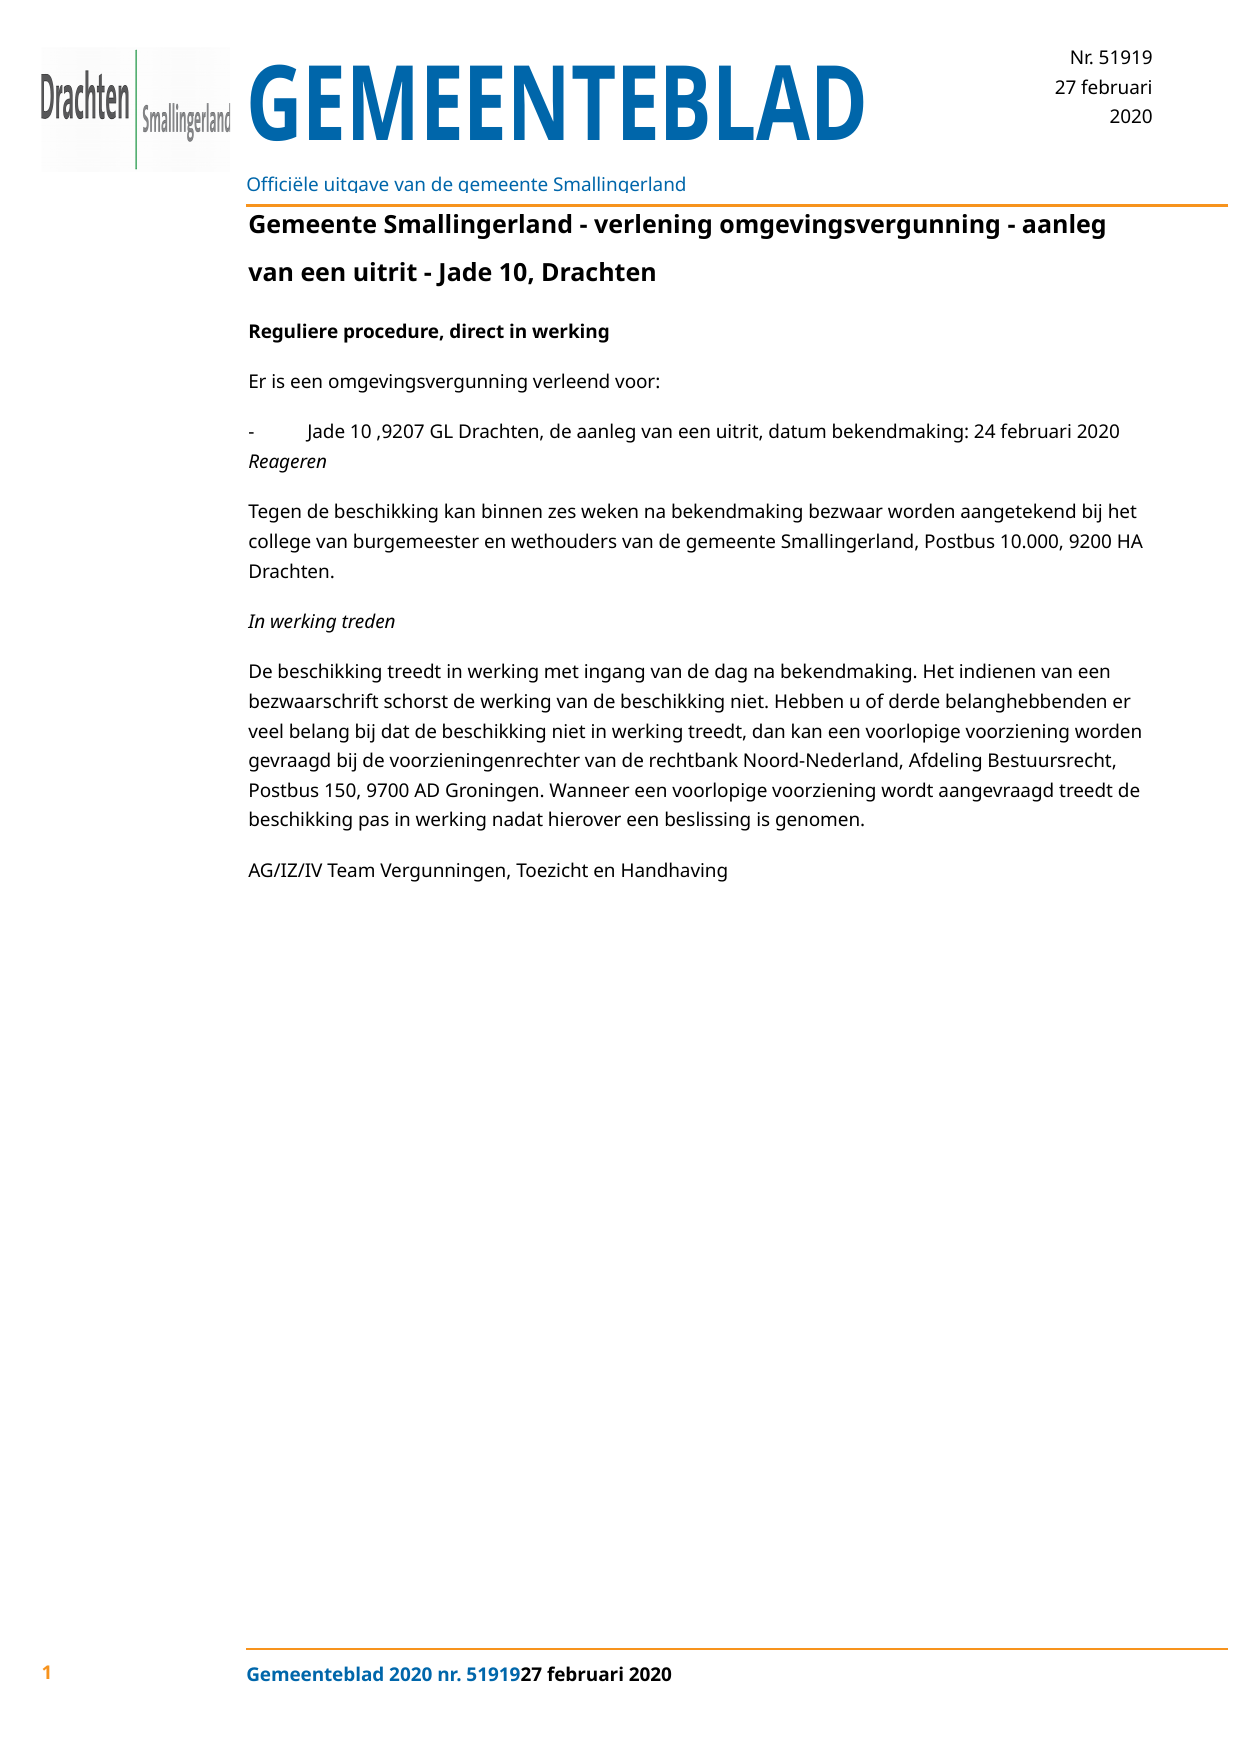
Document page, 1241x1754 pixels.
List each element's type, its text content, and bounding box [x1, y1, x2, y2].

text AG/IZ/IV Team Vergunningen, Toezicht en Handhaving [248, 857, 1152, 883]
text Er is een omgevingsvergunning verleend voor: [248, 368, 1152, 394]
list Jade 10 ,9207 GL Drachten, de aanleg van een uitrit, datum bekendmaking: 24 februari 2020 [248, 419, 1152, 444]
text Reguliere procedure, direct in werking [248, 318, 1152, 344]
text Tegen de beschikking kan binnen zes weken na bekendmaking bezwaar worden aangetekend bij het college van burgemeester en wethouders van de gemeente Smallingerland, Postbus 10.000, 9200 HA Drachten. [248, 499, 1152, 584]
picture [41, 47, 231, 172]
text Reageren [248, 448, 1152, 474]
text In werking treden [248, 608, 1152, 634]
text Gemeente Smallingerland - verlening omgevingsvergunning - aanleg van een uitrit - Jade 10, Drachten [248, 207, 1152, 288]
text De beschikking treedt in werking met ingang van de dag na bekendmaking. Het indienen van een bezwaarschrift schorst de werking van de beschikking niet. Hebben u of derde belanghebbenden er veel belang bij dat de beschikking niet in werking treedt, dan kan een voorlopige voorziening worden gevraagd bij de voorzieningenrechter van de rechtbank Noord-Nederland, Afdeling Bestuursrecht, Postbus 150, 9700 AD Groningen. Wanneer een voorlopige voorziening wordt aangevraagd treedt de beschikking pas in werking nadat hierover een beslissing is genomen. [248, 659, 1152, 832]
